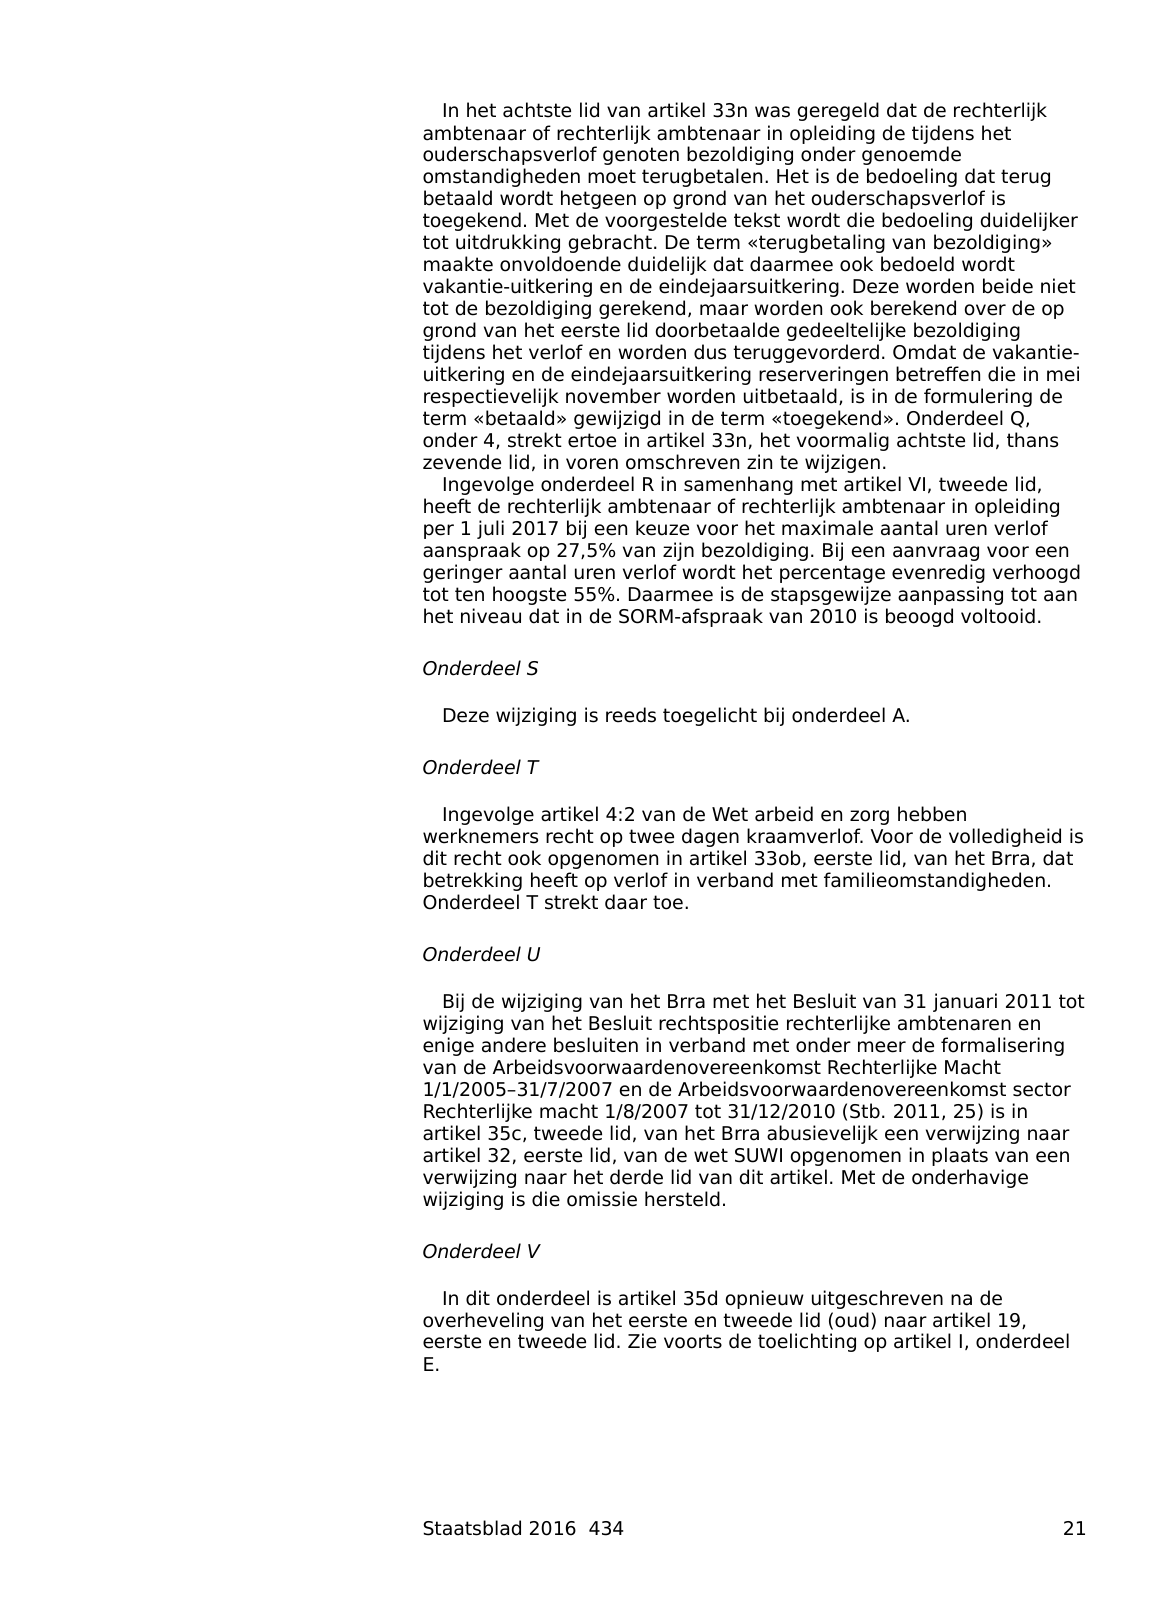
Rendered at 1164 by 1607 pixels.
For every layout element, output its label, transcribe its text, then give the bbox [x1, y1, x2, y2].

text Ingevolge onderdeel R in samenhang met artikel VI, tweede lid, heeft de rechterlijk ambtenaar of rechterlijk ambtenaar in opleiding per 1 juli 2017 bij een keuze voor het maximale aantal uren verlof aanspraak op 27,5% van zijn bezoldiging. Bij een aanvraag voor een geringer aantal uren verlof wordt het percentage evenredig verhoogd tot ten hoogste 55%. Daarmee is de stapsgewijze aanpassing tot aan het niveau dat in de SORM-afspraak van 2010 is beoogd voltooid. [422, 474, 1087, 628]
subtitle Onderdeel S [422, 658, 1087, 680]
text Bij de wijziging van het Brra met het Besluit van 31 januari 2011 tot wijziging van het Besluit rechtspositie rechterlijke ambtenaren en enige andere besluiten in verband met onder meer de formalisering van de Arbeidsvoorwaardenovereenkomst Rechterlijke Macht 1/1/2005–31/7/2007 en de Arbeidsvoorwaardenovereenkomst sector Rechterlijke macht 1/8/2007 tot 31/12/2010 (Stb. 2011, 25) is in artikel 35c, tweede lid, van het Brra abusievelijk een verwijzing naar artikel 32, eerste lid, van de wet SUWI opgenomen in plaats van een verwijzing naar het derde lid van dit artikel. Met de onderhavige wijziging is die omissie hersteld. [422, 991, 1087, 1211]
subtitle Onderdeel T [422, 757, 1087, 779]
text In het achtste lid van artikel 33n was geregeld dat de rechterlijk ambtenaar of rechterlijk ambtenaar in opleiding de tijdens het ouderschapsverlof genoten bezoldiging onder genoemde omstandigheden moet terugbetalen. Het is de bedoeling dat terug betaald wordt hetgeen op grond van het ouderschapsverlof is toegekend. Met de voorgestelde tekst wordt die bedoeling duidelijker tot uitdrukking gebracht. De term «terugbetaling van bezoldiging» maakte onvoldoende duidelijk dat daarmee ook bedoeld wordt vakantie-uitkering en de eindejaarsuitkering. Deze worden beide niet tot de bezoldiging gerekend, maar worden ook berekend over de op grond van het eerste lid doorbetaalde gedeeltelijke bezoldiging tijdens het verlof en worden dus teruggevorderd. Omdat de vakantie-uitkering en de eindejaarsuitkering reserveringen betreffen die in mei respectievelijk november worden uitbetaald, is in de formulering de term «betaald» gewijzigd in de term «toegekend». Onderdeel Q, onder 4, strekt ertoe in artikel 33n, het voormalig achtste lid, thans zevende lid, in voren omschreven zin te wijzigen. [422, 100, 1087, 474]
subtitle Onderdeel V [422, 1241, 1087, 1262]
text Deze wijziging is reeds toegelicht bij onderdeel A. [422, 705, 1087, 727]
subtitle Onderdeel U [422, 944, 1087, 966]
text In dit onderdeel is artikel 35d opnieuw uitgeschreven na de overheveling van het eerste en tweede lid (oud) naar artikel 19, eerste en tweede lid. Zie voorts de toelichting op artikel I, onderdeel E. [422, 1287, 1087, 1375]
text Ingevolge artikel 4:2 van de Wet arbeid en zorg hebben werknemers recht op twee dagen kraamverlof. Voor de volledigheid is dit recht ook opgenomen in artikel 33ob, eerste lid, van het Brra, dat betrekking heeft op verlof in verband met familieomstandigheden. Onderdeel T strekt daar toe. [422, 804, 1087, 914]
